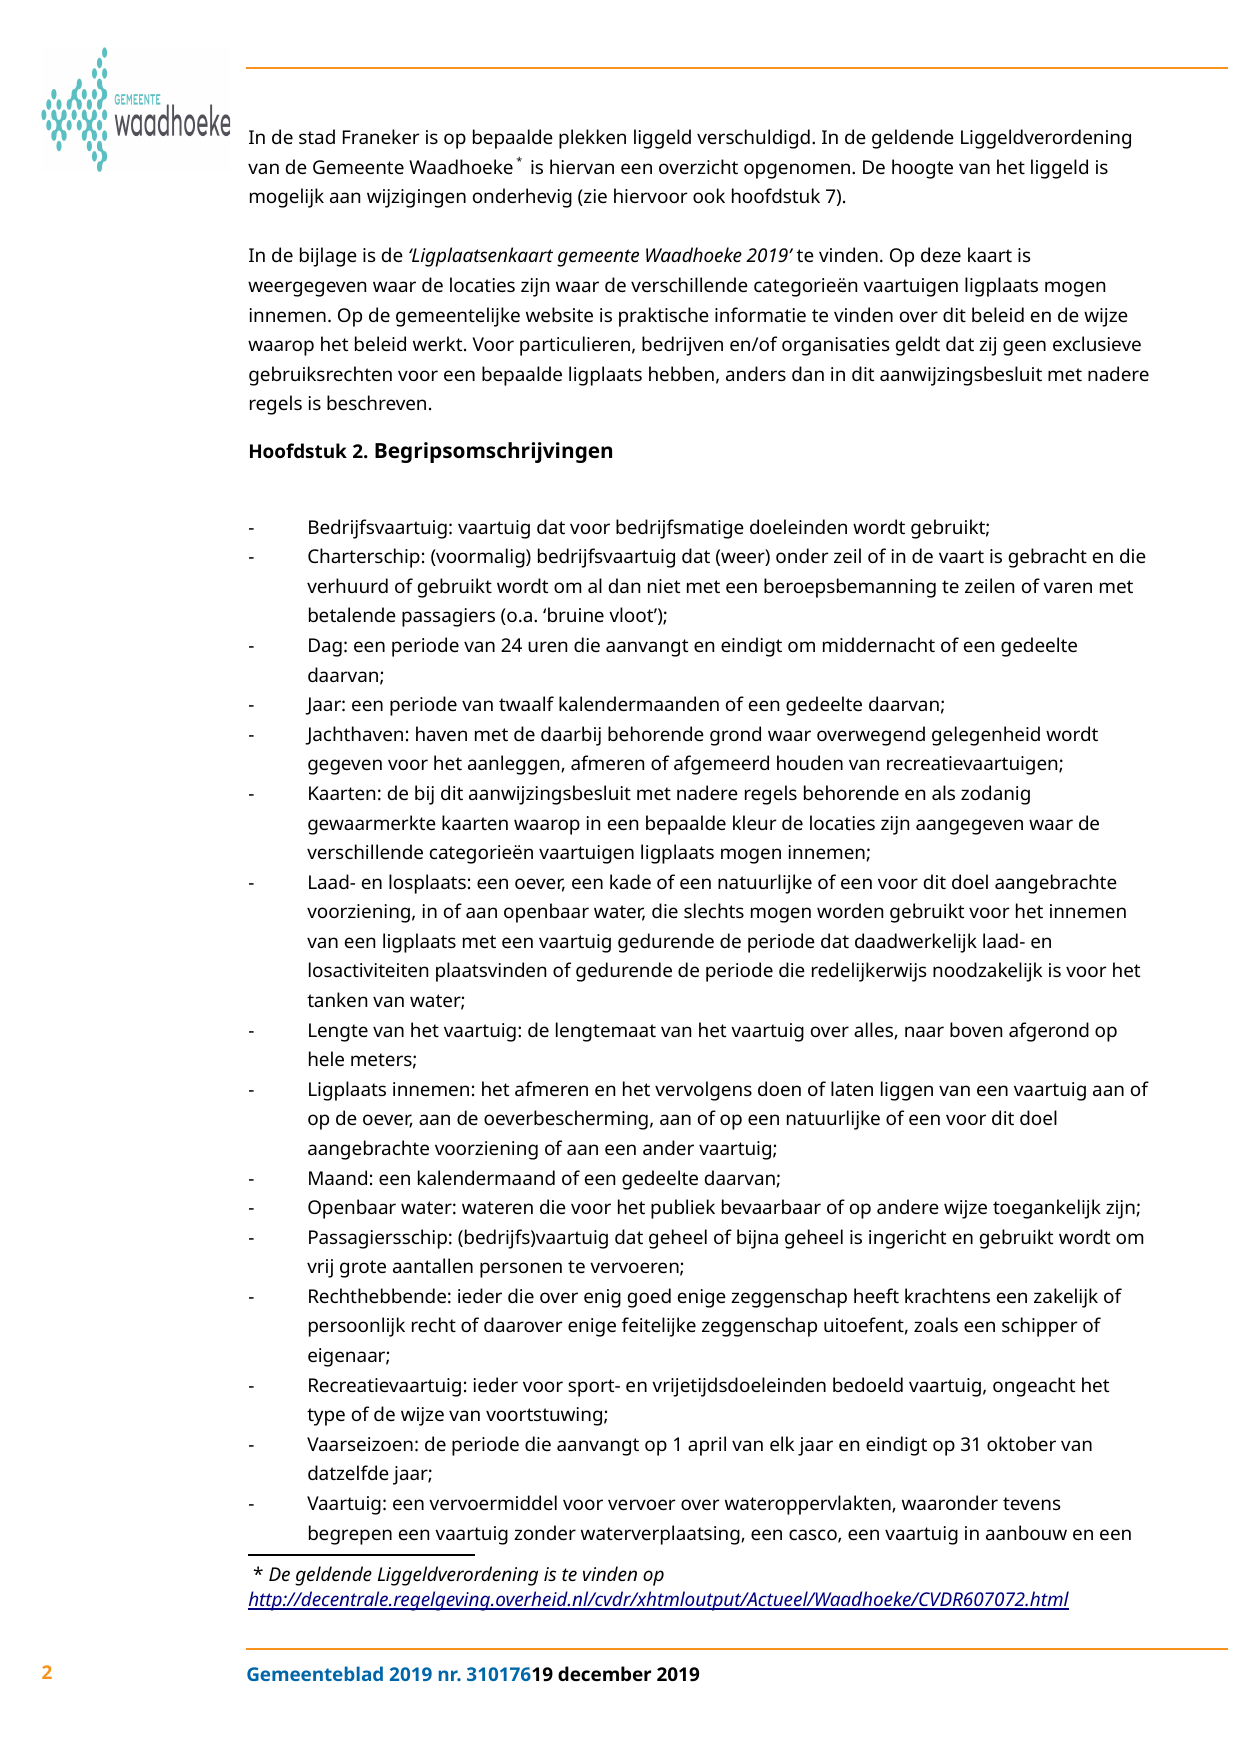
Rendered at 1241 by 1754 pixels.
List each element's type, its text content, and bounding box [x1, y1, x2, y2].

list Openbaar water: wateren die voor het publiek bevaarbaar of op andere wijze toegankelijk zijn; [248, 1194, 1152, 1220]
list Vaartuig: een vervoermiddel voor vervoer over wateroppervlakten, waaronder tevens begrepen een vaartuig zonder waterverplaatsing, een casco, een vaartuig in aanbouw en een [248, 1490, 1152, 1546]
list Passagiersschip: (bedrijfs)vaartuig dat geheel of bijna geheel is ingericht en gebruikt wordt om vrij grote aantallen personen te vervoeren; [248, 1224, 1152, 1279]
list Bedrijfsvaartuig: vaartuig dat voor bedrijfsmatige doeleinden wordt gebruikt; [248, 514, 1152, 540]
list Ligplaats innemen: het afmeren en het vervolgens doen of laten liggen van een vaartuig aan of op de oever, aan de oeverbescherming, aan of op een natuurlijke of een voor dit doel aangebrachte voorziening of aan een ander vaartuig; [248, 1076, 1152, 1161]
picture [41, 47, 231, 172]
text De geldende Liggeldverordening is te vinden op http://decentrale.regelgeving.overheid.nl/cvdr/xhtmloutput/Actueel/Waadhoeke/CVDR607072.html [248, 1561, 1152, 1612]
list Recreatievaartuig: ieder voor sport- en vrijetijdsdoeleinden bedoeld vaartuig, ongeacht het type of de wijze van voortstuwing; [248, 1372, 1152, 1427]
list Maand: een kalendermaand of een gedeelte daarvan; [248, 1165, 1152, 1191]
list Lengte van het vaartuig: de lengtemaat van het vaartuig over alles, naar boven afgerond op hele meters; [248, 1017, 1152, 1072]
list Laad- en losplaats: een oever, een kade of een natuurlijke of een voor dit doel aangebrachte voorziening, in of aan openbaar water, die slechts mogen worden gebruikt voor het innemen van een ligplaats met een vaartuig gedurende de periode dat daadwerkelijk laad- en losactiviteiten plaatsvinden of gedurende de periode die redelijkerwijs noodzakelijk is voor het tanken van water; [248, 869, 1152, 1013]
text In de bijlage is de ‘Ligplaatsenkaart gemeente Waadhoeke 2019’ te vinden. Op deze kaart is weergegeven waar de locaties zijn waar de verschillende categorieën vaartuigen ligplaats mogen innemen. Op de gemeentelijke website is praktische informatie te vinden over dit beleid en de wijze waarop het beleid werkt. Voor particulieren, bedrijven en/of organisaties geldt dat zij geen exclusieve gebruiksrechten voor een bepaalde ligplaats hebben, anders dan in dit aanwijzingsbesluit met nadere regels is beschreven. [248, 243, 1152, 416]
list Jaar: een periode van twaalf kalendermaanden of een gedeelte daarvan; [248, 691, 1152, 717]
list Charterschip: (voormalig) bedrijfsvaartuig dat (weer) onder zeil of in de vaart is gebracht en die verhuurd of gebruikt wordt om al dan niet met een beroepsbemanning te zeilen of varen met betalende passagiers (o.a. ‘bruine vloot’); [248, 543, 1152, 628]
text Hoofdstuk 2. Begripsomschrijvingen [248, 436, 1152, 465]
list Vaarseizoen: de periode die aanvangt op 1 april van elk jaar en eindigt op 31 oktober van datzelfde jaar; [248, 1431, 1152, 1486]
list Rechthebbende: ieder die over enig goed enige zeggenschap heeft krachtens een zakelijk of persoonlijk recht of daarover enige feitelijke zeggenschap uitoefent, zoals een schipper of eigenaar; [248, 1283, 1152, 1368]
list Dag: een periode van 24 uren die aanvangt en eindigt om middernacht of een gedeelte daarvan; [248, 632, 1152, 688]
list Jachthaven: haven met de daarbij behorende grond waar overwegend gelegenheid wordt gegeven voor het aanleggen, afmeren of afgemeerd houden van recreatievaartuigen; [248, 721, 1152, 776]
list Kaarten: de bij dit aanwijzingsbesluit met nadere regels behorende en als zodanig gewaarmerkte kaarten waarop in een bepaalde kleur de locaties zijn aangegeven waar de verschillende categorieën vaartuigen ligplaats mogen innemen; [248, 780, 1152, 865]
text In de stad Franeker is op bepaalde plekken liggeld verschuldigd. In de geldende Liggeldverordening van de Gemeente Waadhoeke is hiervan een overzicht opgenomen. De hoogte van het liggeld is mogelijk aan wijzigingen onderhevig (zie hiervoor ook hoofdstuk 7). [248, 124, 1152, 209]
